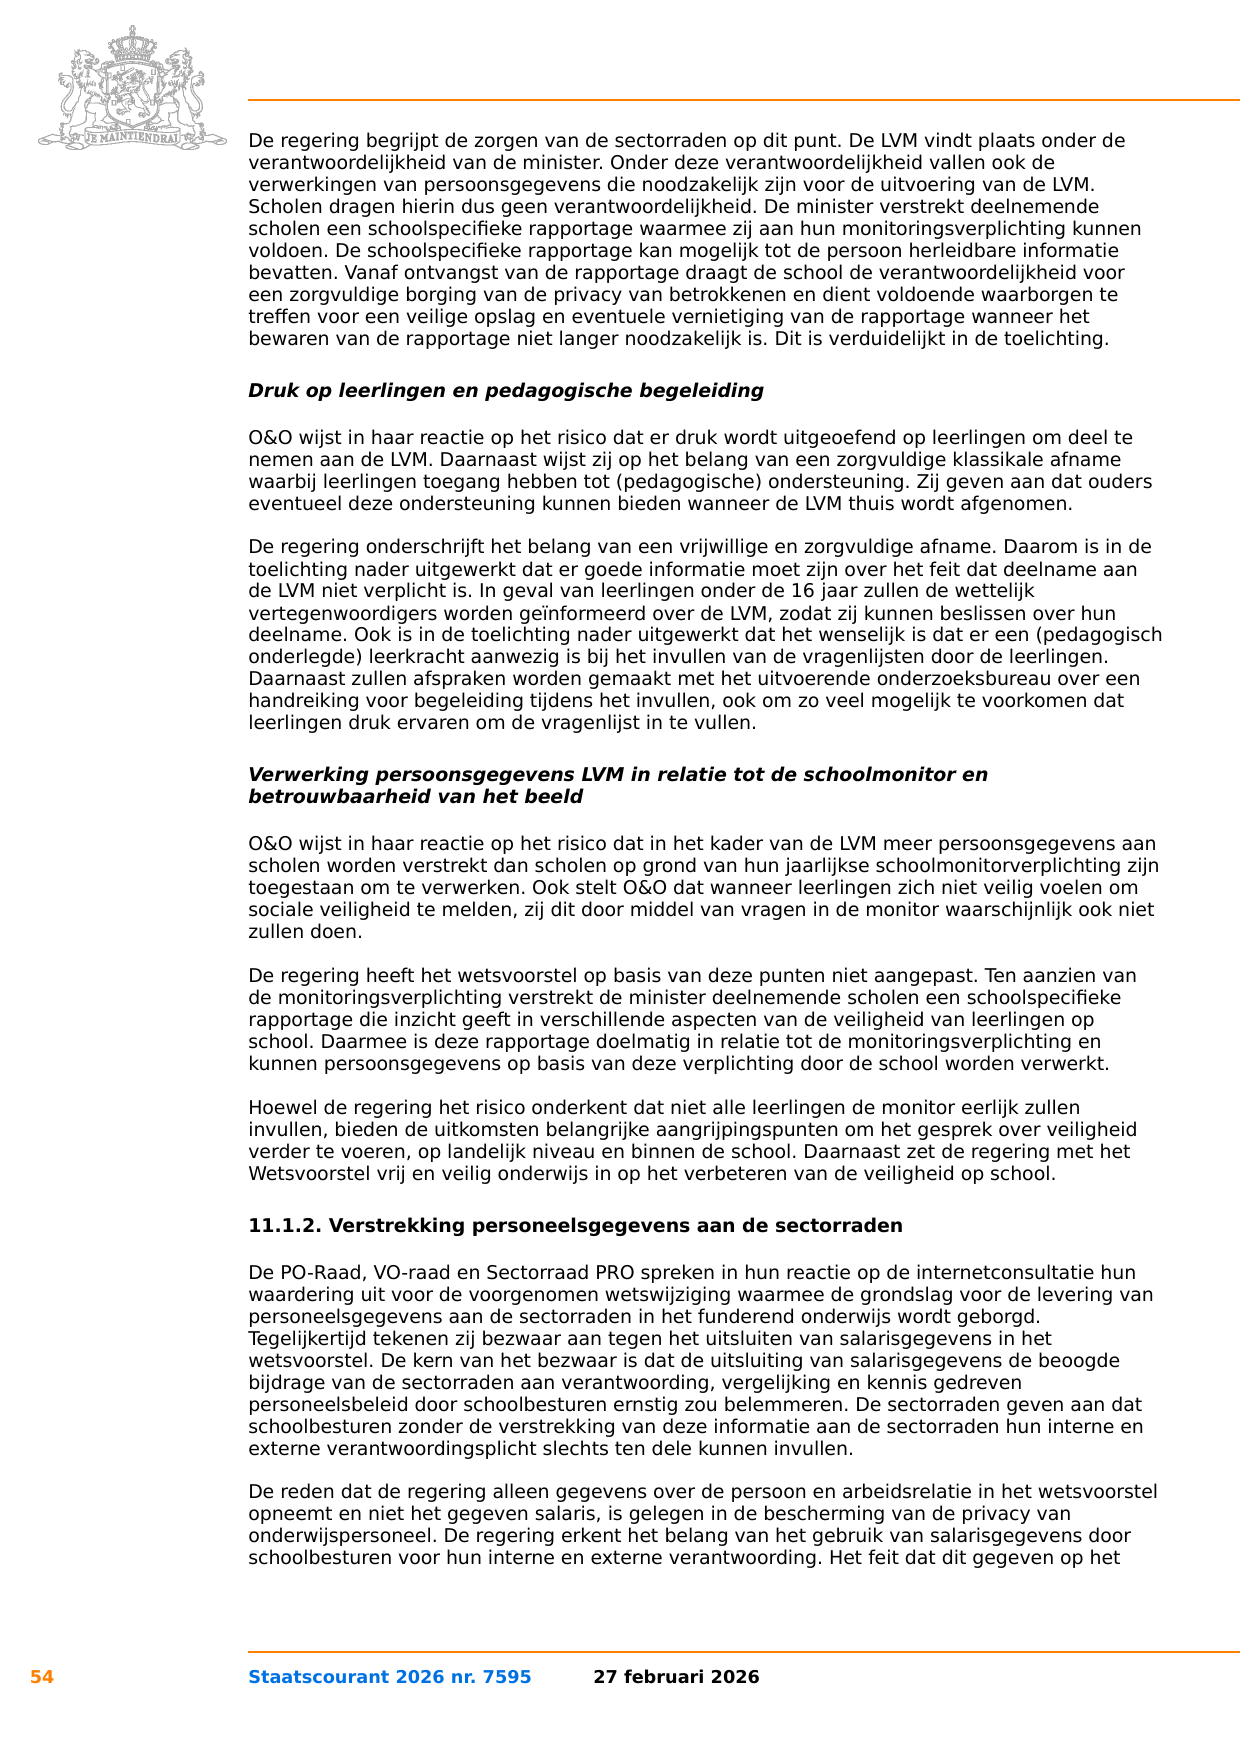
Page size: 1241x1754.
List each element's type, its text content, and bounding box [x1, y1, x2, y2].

text De regering begrijpt de zorgen van de sectorraden op dit punt. De LVM vindt plaats onder de verantwoordelijkheid van de minister. Onder deze verantwoordelijkheid vallen ook de verwerkingen van persoonsgegevens die noodzakelijk zijn voor de uitvoering van de LVM. Scholen dragen hierin dus geen verantwoordelijkheid. De minister verstrekt deelnemende scholen een schoolspecifieke rapportage waarmee zij aan hun monitoringsverplichting kunnen voldoen. De schoolspecifieke rapportage kan mogelijk tot de persoon herleidbare informatie bevatten. Vanaf ontvangst van de rapportage draagt de school de verantwoordelijkheid voor een zorgvuldige borging van de privacy van betrokkenen en dient voldoende waarborgen te treffen voor een veilige opslag en eventuele vernietiging van de rapportage wanneer het bewaren van de rapportage niet langer noodzakelijk is. Dit is verduidelijkt in de toelichting. [248, 130, 1163, 350]
text De regering heeft het wetsvoorstel op basis van deze punten niet aangepast. Ten aanzien van de monitoringsverplichting verstrekt de minister deelnemende scholen een schoolspecifieke rapportage die inzicht geeft in verschillende aspecten van de veiligheid van leerlingen op school. Daarmee is deze rapportage doelmatig in relatie tot de monitoringsverplichting en kunnen persoonsgegevens op basis van deze verplichting door de school worden verwerkt. [248, 965, 1163, 1075]
text De regering onderschrijft het belang van een vrijwillige en zorgvuldige afname. Daarom is in de toelichting nader uitgewerkt dat er goede informatie moet zijn over het feit dat deelname aan de LVM niet verplicht is. In geval van leerlingen onder de 16 jaar zullen de wettelijk vertegenwoordigers worden geïnformeerd over de LVM, zodat zij kunnen beslissen over hun deelname. Ook is in de toelichting nader uitgewerkt dat het wenselijk is dat er een (pedagogisch onderlegde) leerkracht aanwezig is bij het invullen van de vragenlijsten door de leerlingen. Daarnaast zullen afspraken worden gemaakt met het uitvoerende onderzoeksbureau over een handreiking voor begeleiding tijdens het invullen, ook om zo veel mogelijk te voorkomen dat leerlingen druk ervaren om de vragenlijst in te vullen. [248, 536, 1163, 734]
text Hoewel de regering het risico onderkent dat niet alle leerlingen de monitor eerlijk zullen invullen, bieden de uitkomsten belangrijke aangrijpingspunten om het gesprek over veiligheid verder te voeren, op landelijk niveau en binnen de school. Daarnaast zet de regering met het Wetsvoorstel vrij en veilig onderwijs in op het verbeteren van de veiligheid op school. [248, 1097, 1163, 1185]
picture [38, 25, 227, 150]
text De PO-Raad, VO-raad en Sectorraad PRO spreken in hun reactie op de internetconsultatie hun waardering uit voor de voorgenomen wetswijziging waarmee de grondslag voor de levering van personeelsgegevens aan de sectorraden in het funderend onderwijs wordt geborgd. Tegelijkertijd tekenen zij bezwaar aan tegen het uitsluiten van salarisgegevens in het wetsvoorstel. De kern van het bezwaar is dat de uitsluiting van salarisgegevens de beoogde bijdrage van de sectorraden aan verantwoording, vergelijking en kennis gedreven personeelsbeleid door schoolbesturen ernstig zou belemmeren. De sectorraden geven aan dat schoolbesturen zonder de verstrekking van deze informatie aan de sectorraden hun interne en externe verantwoordingsplicht slechts ten dele kunnen invullen. [248, 1262, 1163, 1459]
text O&O wijst in haar reactie op het risico dat in het kader van de LVM meer persoonsgegevens aan scholen worden verstrekt dan scholen op grond van hun jaarlijkse schoolmonitorverplichting zijn toegestaan om te verwerken. Ook stelt O&O dat wanneer leerlingen zich niet veilig voelen om sociale veiligheid te melden, zij dit door middel van vragen in de monitor waarschijnlijk ook niet zullen doen. [248, 833, 1163, 943]
subtitle Druk op leerlingen en pedagogische begeleiding [248, 380, 1163, 402]
subtitle Verwerking persoonsgegevens LVM in relatie tot de schoolmonitor en betrouwbaarheid van het beeld [248, 764, 1163, 808]
subtitle 11.1.2. Verstrekking personeelsgegevens aan de sectorraden [248, 1215, 1163, 1237]
text De reden dat de regering alleen gegevens over de persoon en arbeidsrelatie in het wetsvoorstel opneemt en niet het gegeven salaris, is gelegen in de bescherming van de privacy van onderwijspersoneel. De regering erkent het belang van het gebruik van salarisgegevens door schoolbesturen voor hun interne en externe verantwoording. Het feit dat dit gegeven op het [248, 1481, 1163, 1569]
text O&O wijst in haar reactie op het risico dat er druk wordt uitgeoefend op leerlingen om deel te nemen aan de LVM. Daarnaast wijst zij op het belang van een zorgvuldige klassikale afname waarbij leerlingen toegang hebben tot (pedagogische) ondersteuning. Zij geven aan dat ouders eventueel deze ondersteuning kunnen bieden wanneer de LVM thuis wordt afgenomen. [248, 427, 1163, 514]
